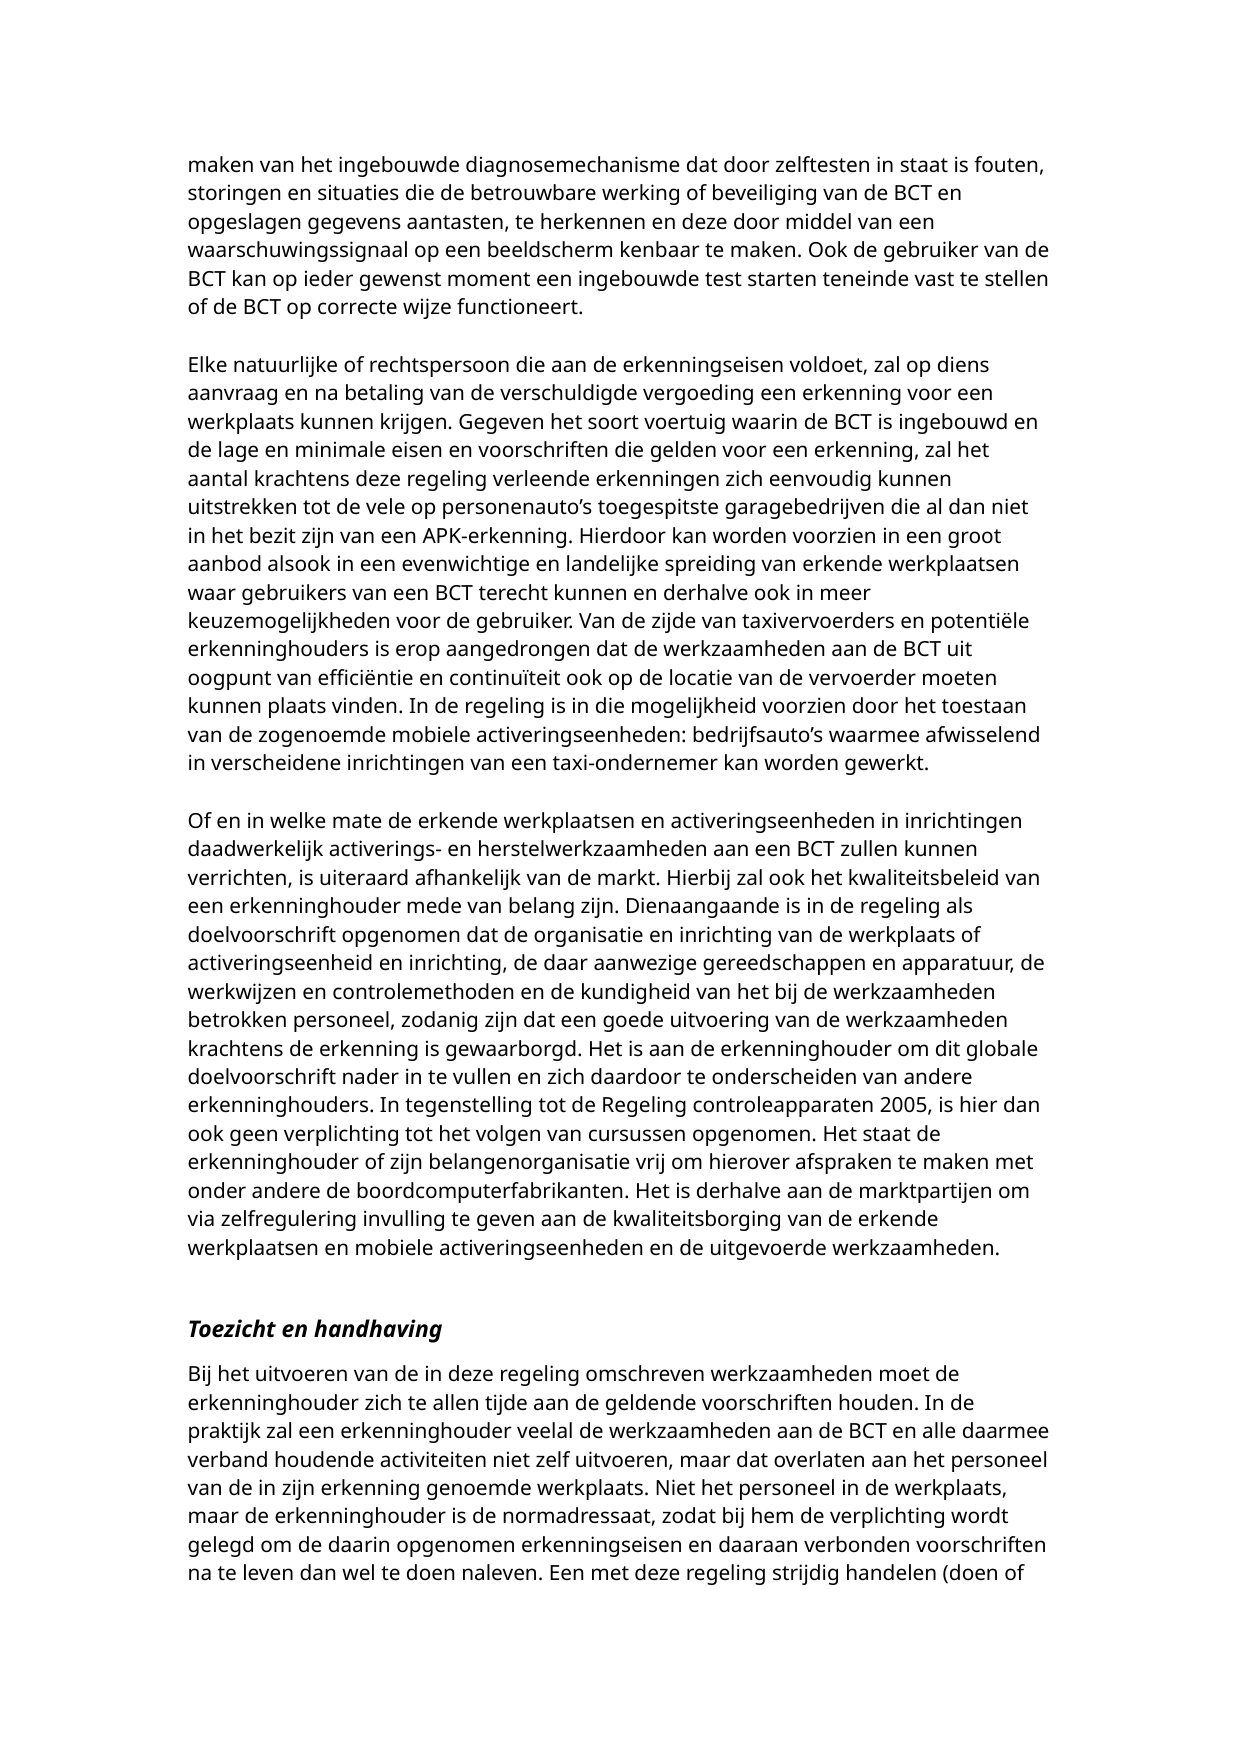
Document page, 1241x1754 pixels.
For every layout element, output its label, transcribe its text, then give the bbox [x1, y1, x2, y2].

text Of en in welke mate de erkende werkplaatsen en activeringseenheden in inrichtingen daadwerkelijk activerings- en herstelwerkzaamheden aan een BCT zullen kunnen verrichten, is uiteraard afhankelijk van de markt. Hierbij zal ook het kwaliteitsbeleid van een erkenninghouder mede van belang zijn. Dienaangaande is in de regeling als doelvoorschrift opgenomen dat de organisatie en inrichting van de werkplaats of activeringseenheid en inrichting, de daar aanwezige gereedschappen en apparatuur, de werkwijzen en controlemethoden en de kundigheid van het bij de werkzaamheden betrokken personeel, zodanig zijn dat een goede uitvoering van de werkzaamheden krachtens de erkenning is gewaarborgd. Het is aan de erkenninghouder om dit globale doelvoorschrift nader in te vullen en zich daardoor te onderscheiden van andere erkenninghouders. In tegenstelling tot de Regeling controleapparaten 2005, is hier dan ook geen verplichting tot het volgen van cursussen opgenomen. Het staat de erkenninghouder of zijn belangenorganisatie vrij om hierover afspraken te maken met onder andere de boordcomputerfabrikanten. Het is derhalve aan de marktpartijen om via zelfregulering invulling te geven aan de kwaliteitsborging van de erkende werkplaatsen en mobiele activeringseenheden en de uitgevoerde werkzaamheden. [187, 806, 1053, 1261]
text maken van het ingebouwde diagnosemechanisme dat door zelftesten in staat is fouten, storingen en situaties die de betrouwbare werking of beveiliging van de BCT en opgeslagen gegevens aantasten, te herkennen en deze door middel van een waarschuwingssignaal op een beeldscherm kenbaar te maken. Ook de gebruiker van de BCT kan op ieder gewenst moment een ingebouwde test starten teneinde vast te stellen of de BCT op correcte wijze functioneert. [187, 150, 1053, 321]
text Elke natuurlijke of rechtspersoon die aan de erkenningseisen voldoet, zal op diens aanvraag en na betaling van de verschuldigde vergoeding een erkenning voor een werkplaats kunnen krijgen. Gegeven het soort voertuig waarin de BCT is ingebouwd en de lage en minimale eisen en voorschriften die gelden voor een erkenning, zal het aantal krachtens deze regeling verleende erkenningen zich eenvoudig kunnen uitstrekken tot de vele op personenauto’s toegespitste garagebedrijven die al dan niet in het bezit zijn van een APK-erkenning. Hierdoor kan worden voorzien in een groot aanbod alsook in een evenwichtige en landelijke spreiding van erkende werkplaatsen waar gebruikers van een BCT terecht kunnen en derhalve ook in meer keuzemogelijkheden voor de gebruiker. Van de zijde van taxivervoerders en potentiële erkenninghouders is erop aangedrongen dat de werkzaamheden aan de BCT uit oogpunt van efficiëntie en continuïteit ook op de locatie van de vervoerder moeten kunnen plaats vinden. In de regeling is in die mogelijkheid voorzien door het toestaan van de zogenoemde mobiele activeringseenheden: bedrijfsauto’s waarmee afwisselend in verscheidene inrichtingen van een taxi-ondernemer kan worden gewerkt. [187, 350, 1053, 777]
subtitle Toezicht en handhaving [187, 1313, 1053, 1344]
text Bij het uitvoeren van de in deze regeling omschreven werkzaamheden moet de erkenninghouder zich te allen tijde aan de geldende voorschriften houden. In de praktijk zal een erkenninghouder veelal de werkzaamheden aan de BCT en alle daarmee verband houdende activiteiten niet zelf uitvoeren, maar dat overlaten aan het personeel van de in zijn erkenning genoemde werkplaats. Niet het personeel in de werkplaats, maar de erkenninghouder is de normadressaat, zodat bij hem de verplichting wordt gelegd om de daarin opgenomen erkenningseisen en daaraan verbonden voorschriften na te leven dan wel te doen naleven. Een met deze regeling strijdig handelen (doen of [187, 1359, 1053, 1587]
